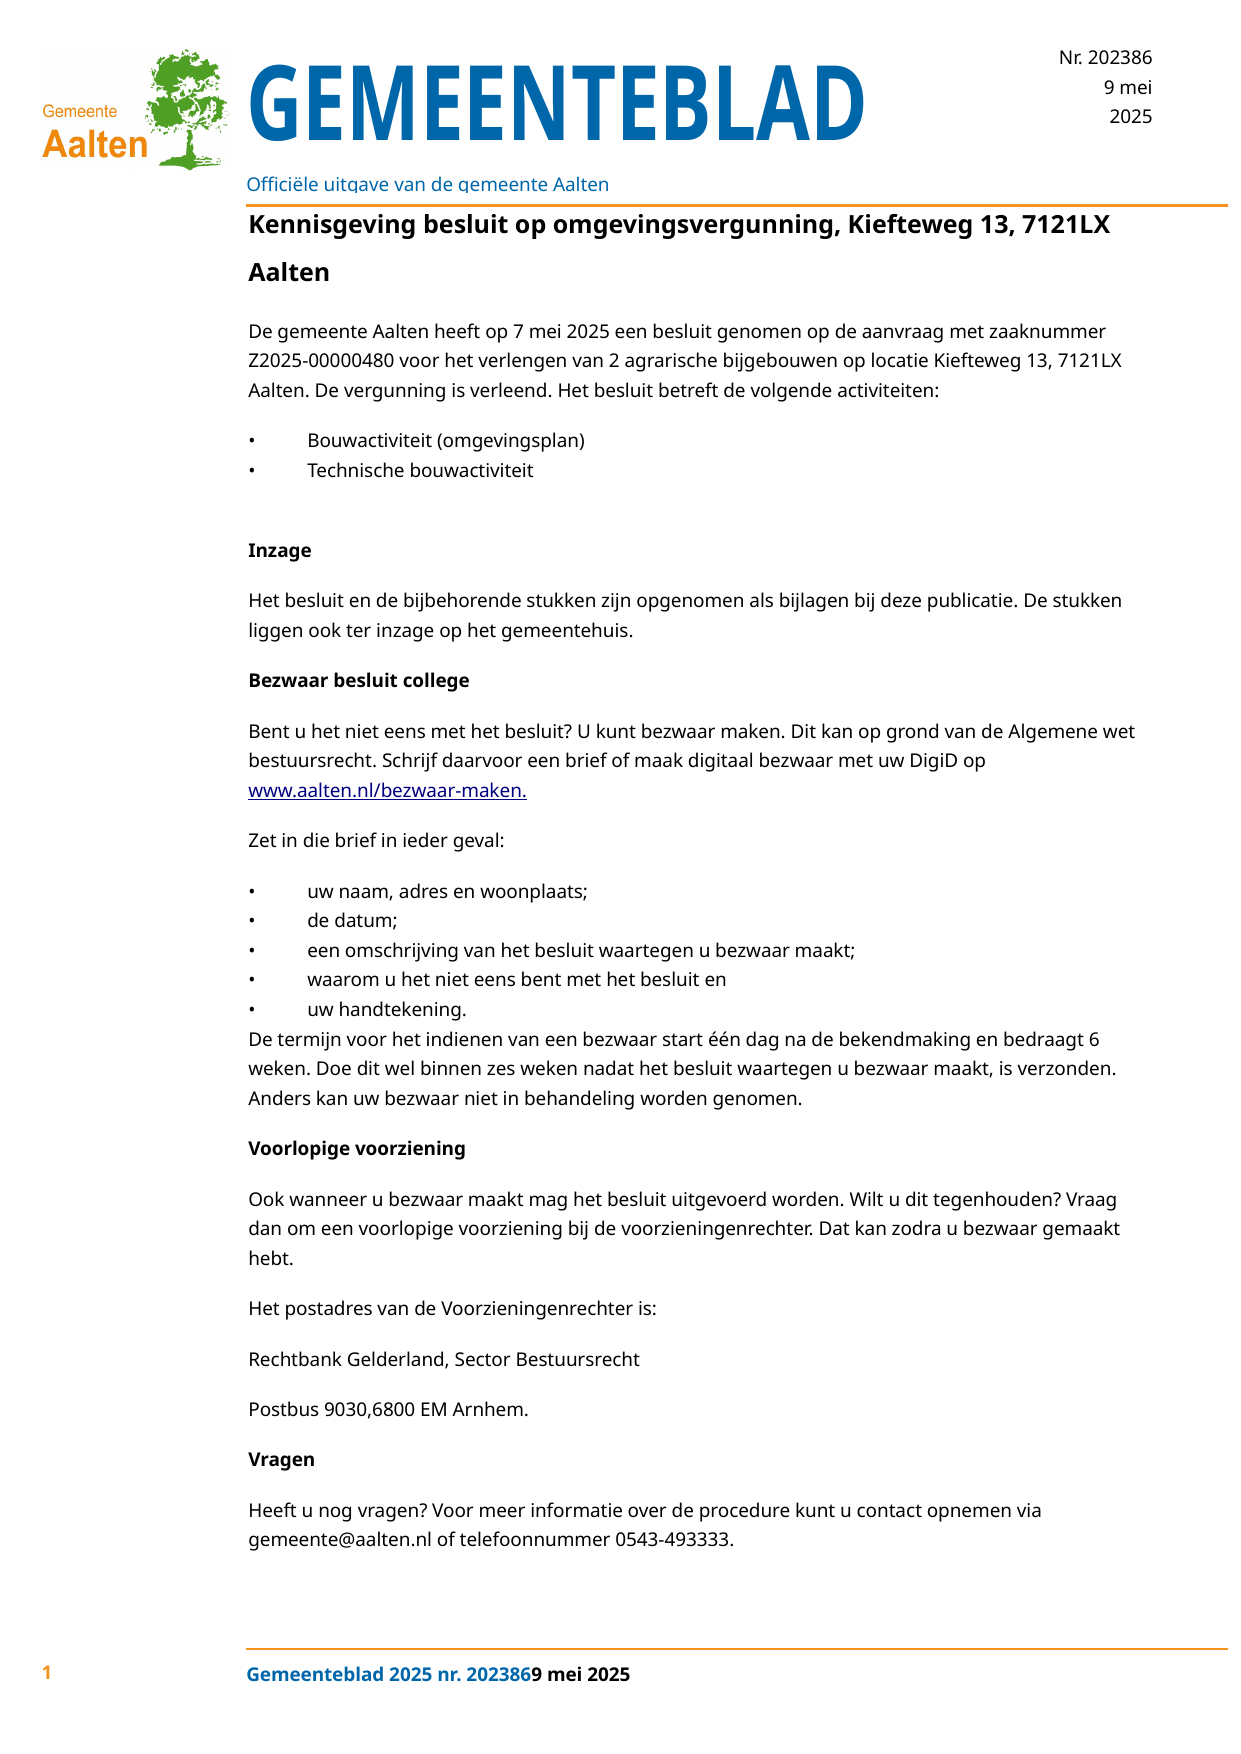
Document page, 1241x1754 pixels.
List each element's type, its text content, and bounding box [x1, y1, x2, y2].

text Zet in die brief in ieder geval: [248, 827, 1152, 853]
list een omschrijving van het besluit waartegen u bezwaar maakt; [248, 937, 1152, 963]
text Kennisgeving besluit op omgevingsvergunning, Kiefteweg 13, 7121LX Aalten [248, 207, 1152, 288]
text Rechtbank Gelderland, Sector Bestuursrecht [248, 1346, 1152, 1372]
text Bent u het niet eens met het besluit? U kunt bezwaar maken. Dit kan op grond van de Algemene wet bestuursrecht. Schrijf daarvoor een brief of maak digitaal bezwaar met uw DigiD op www.aalten.nl/bezwaar-maken. [248, 718, 1152, 803]
text De termijn voor het indienen van een bezwaar start één dag na de bekendmaking en bedraagt 6 weken. Doe dit wel binnen zes weken nadat het besluit waartegen u bezwaar maakt, is verzonden. Anders kan uw bezwaar niet in behandeling worden genomen. [248, 1026, 1152, 1111]
text Het besluit en de bijbehorende stukken zijn opgenomen als bijlagen bij deze publicatie. De stukken liggen ook ter inzage op het gemeentehuis. [248, 587, 1152, 643]
text Voorlopige voorziening [248, 1135, 1152, 1161]
list Bouwactiviteit (omgevingsplan) [248, 427, 1152, 453]
text Ook wanneer u bezwaar maakt mag het besluit uitgevoerd worden. Wilt u dit tegenhouden? Vraag dan om een voorlopige voorziening bij de voorzieningenrechter. Dat kan zodra u bezwaar gemaakt hebt. [248, 1186, 1152, 1271]
list uw naam, adres en woonplaats; [248, 878, 1152, 904]
text Vragen [248, 1447, 1152, 1472]
list Technische bouwactiviteit [248, 457, 1152, 483]
picture [41, 47, 231, 172]
text Het postadres van de Voorzieningenrechter is: [248, 1295, 1152, 1321]
text De gemeente Aalten heeft op 7 mei 2025 een besluit genomen op de aanvraag met zaaknummer Z2025-00000480 voor het verlengen van 2 agrarische bijgebouwen op locatie Kiefteweg 13, 7121LX Aalten. De vergunning is verleend. Het besluit betreft de volgende activiteiten: [248, 318, 1152, 403]
text Bezwaar besluit college [248, 667, 1152, 693]
text Inzage [248, 537, 1152, 563]
text Heeft u nog vragen? Voor meer informatie over de procedure kunt u contact opnemen via gemeente@aalten.nl of telefoonnummer 0543-493333. [248, 1497, 1152, 1552]
list waarom u het niet eens bent met het besluit en [248, 967, 1152, 992]
list uw handtekening. [248, 996, 1152, 1022]
list de datum; [248, 907, 1152, 933]
text Postbus 9030,6800 EM Arnhem. [248, 1396, 1152, 1422]
